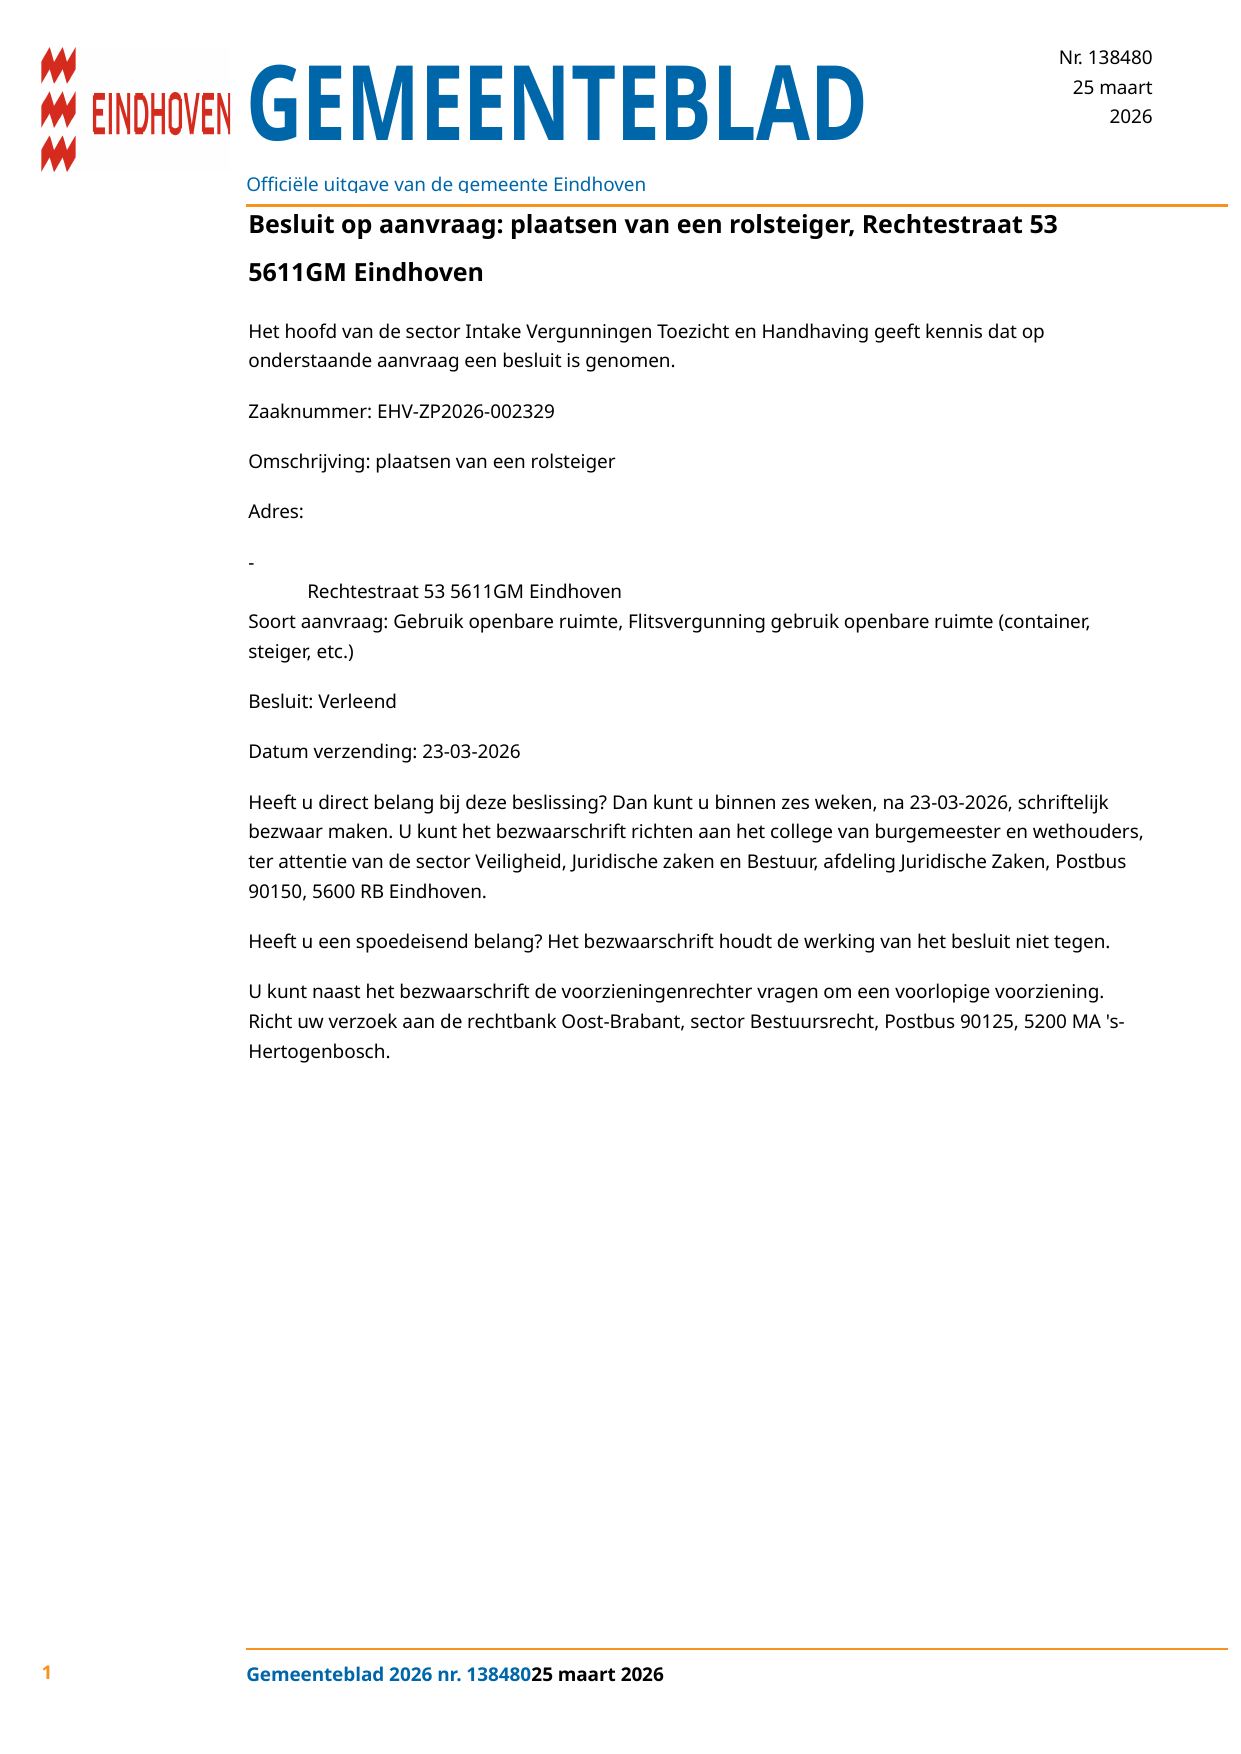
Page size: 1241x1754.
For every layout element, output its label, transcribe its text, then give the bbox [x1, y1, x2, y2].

text Besluit: Verleend [248, 688, 1152, 714]
text Heeft u direct belang bij deze beslissing? Dan kunt u binnen zes weken, na 23-03-2026, schriftelijk bezwaar maken. U kunt het bezwaarschrift richten aan het college van burgemeester en wethouders, ter attentie van de sector Veiligheid, Juridische zaken en Bestuur, afdeling Juridische Zaken, Postbus 90150, 5600 RB Eindhoven. [248, 789, 1152, 904]
text Heeft u een spoedeisend belang? Het bezwaarschrift houdt de werking van het besluit niet tegen. [248, 928, 1152, 954]
text Soort aanvraag: Gebruik openbare ruimte, Flitsvergunning gebruik openbare ruimte (container, steiger, etc.) [248, 608, 1152, 664]
text Omschrijving: plaatsen van een rolsteiger [248, 448, 1152, 474]
list Rechtestraat 53 5611GM Eindhoven [248, 579, 1152, 604]
text Besluit op aanvraag: plaatsen van een rolsteiger, Rechtestraat 53 5611GM Eindhoven [248, 207, 1152, 288]
picture [41, 47, 231, 172]
text Adres: [248, 499, 1152, 524]
text Datum verzending: 23-03-2026 [248, 739, 1152, 764]
text Het hoofd van de sector Intake Vergunningen Toezicht en Handhaving geeft kennis dat op onderstaande aanvraag een besluit is genomen. [248, 318, 1152, 373]
text U kunt naast het bezwaarschrift de voorzieningenrechter vragen om een voorlopige voorziening. Richt uw verzoek aan de rechtbank Oost-Brabant, sector Bestuursrecht, Postbus 90125, 5200 MA 's-Hertogenbosch. [248, 979, 1152, 1064]
text Zaaknummer: EHV-ZP2026-002329 [248, 398, 1152, 424]
